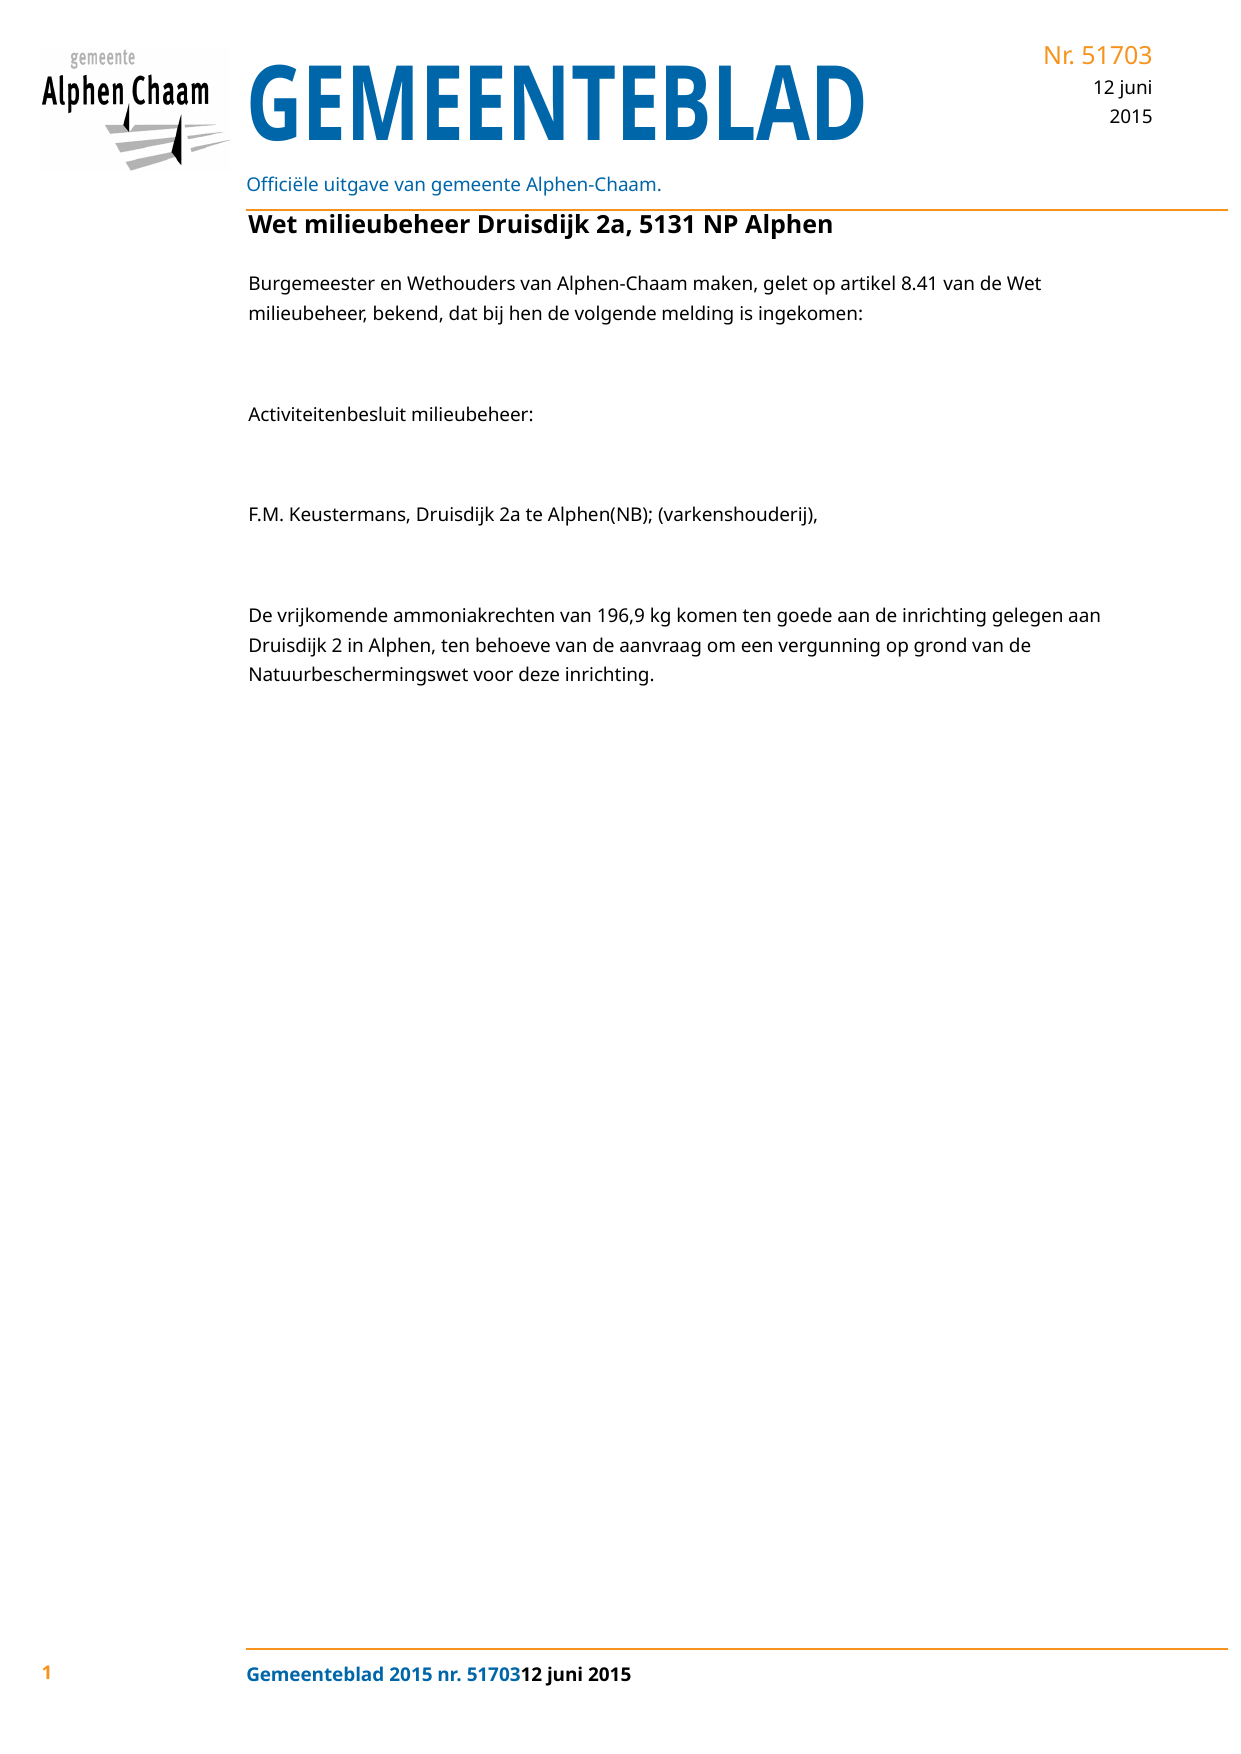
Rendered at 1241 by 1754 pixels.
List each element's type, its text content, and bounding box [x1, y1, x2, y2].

text De vrijkomende ammoniakrechten van 196,9 kg komen ten goede aan de inrichting gelegen aan Druisdijk 2 in Alphen, ten behoeve van de aanvraag om een vergunning op grond van de Natuurbeschermingswet voor deze inrichting. [248, 602, 1152, 687]
text F.M. Keustermans, Druisdijk 2a te Alphen(NB); (varkenshouderij), [248, 502, 1152, 527]
text Burgemeester en Wethouders van Alphen-Chaam maken, gelet op artikel 8.41 van de Wet milieubeheer, bekend, dat bij hen de volgende melding is ingekomen: [248, 270, 1152, 326]
text Wet milieubeheer Druisdijk 2a, 5131 NP Alphen [248, 211, 1152, 241]
picture [41, 47, 231, 172]
text Activiteitenbesluit milieubeheer: [248, 401, 1152, 426]
